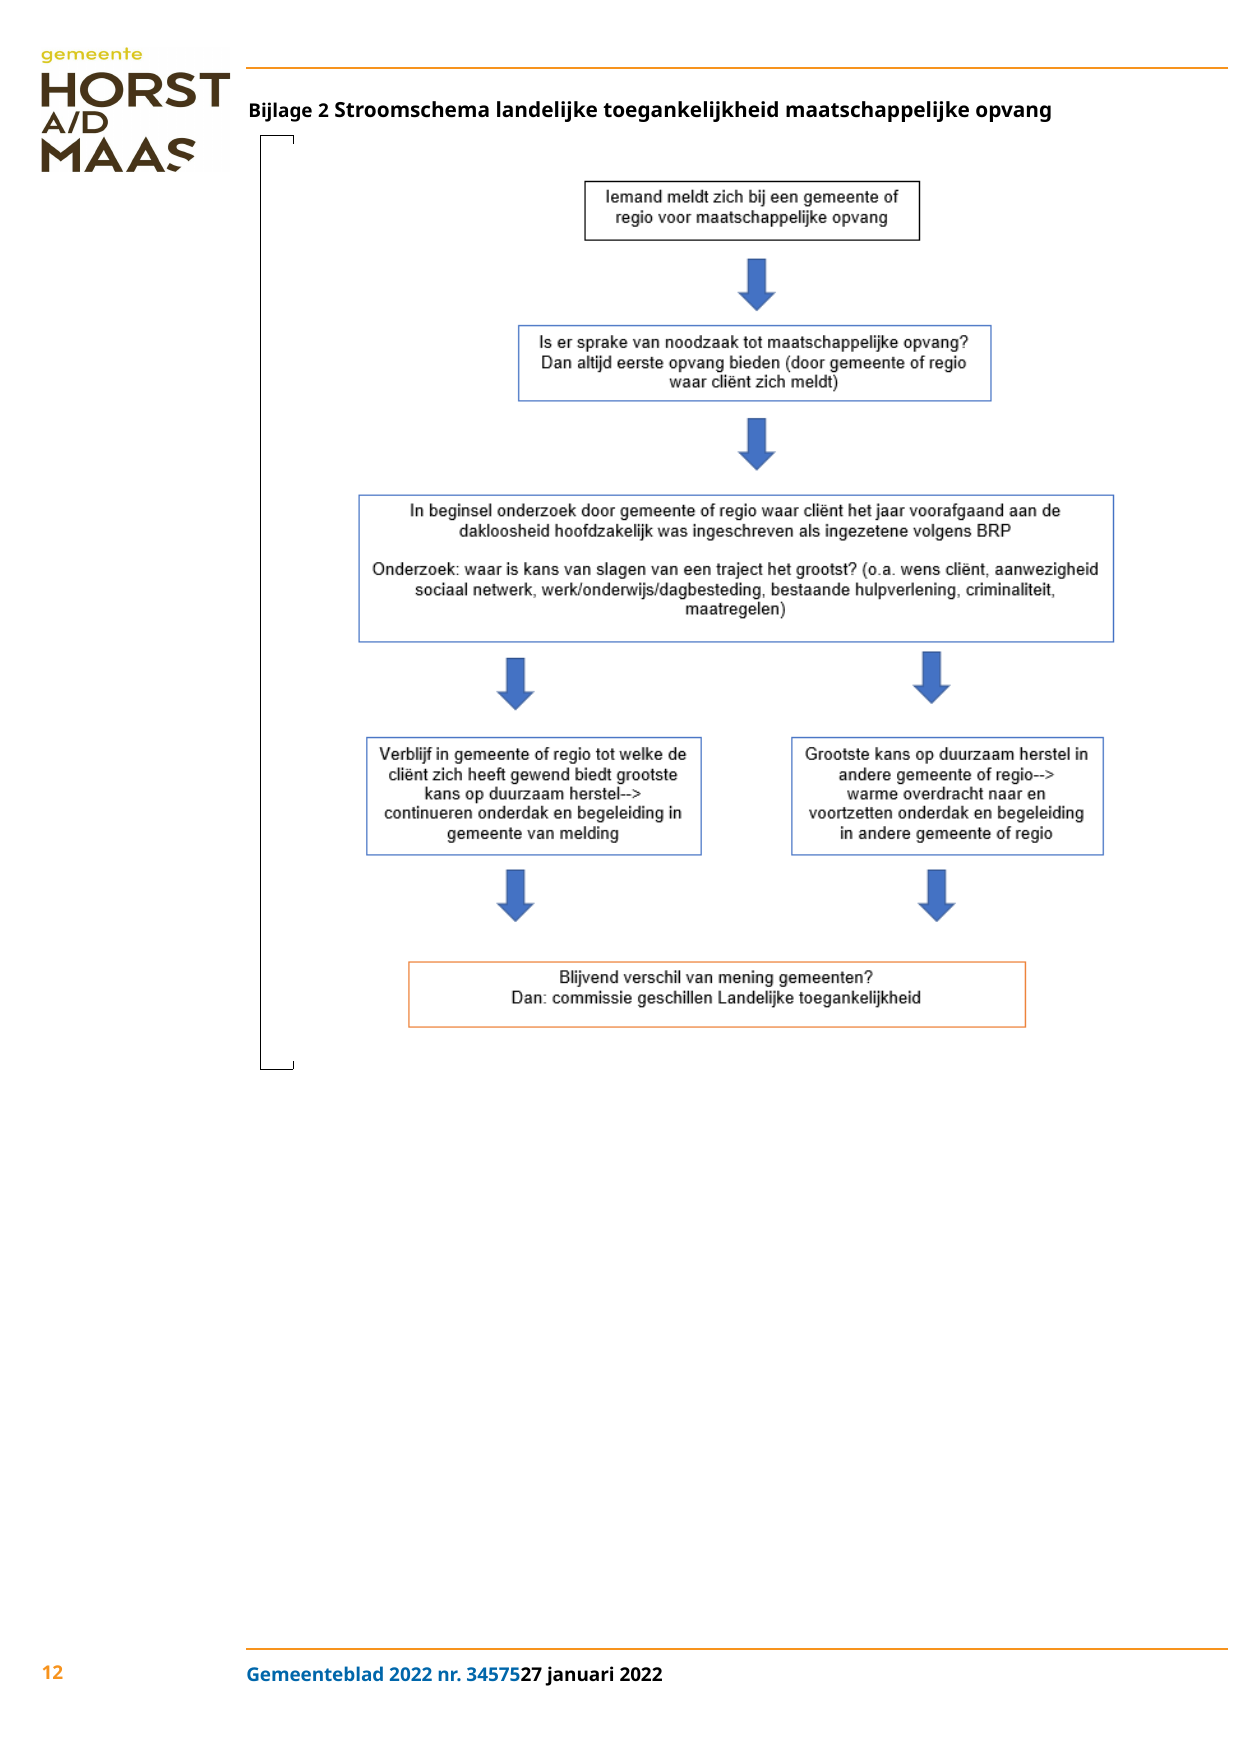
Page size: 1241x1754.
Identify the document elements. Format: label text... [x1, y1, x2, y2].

picture [268, 144, 1173, 1061]
text Bijlage 2 Stroomschema landelijke toegankelijkheid maatschappelijke opvang [248, 95, 1152, 123]
picture [41, 47, 231, 172]
